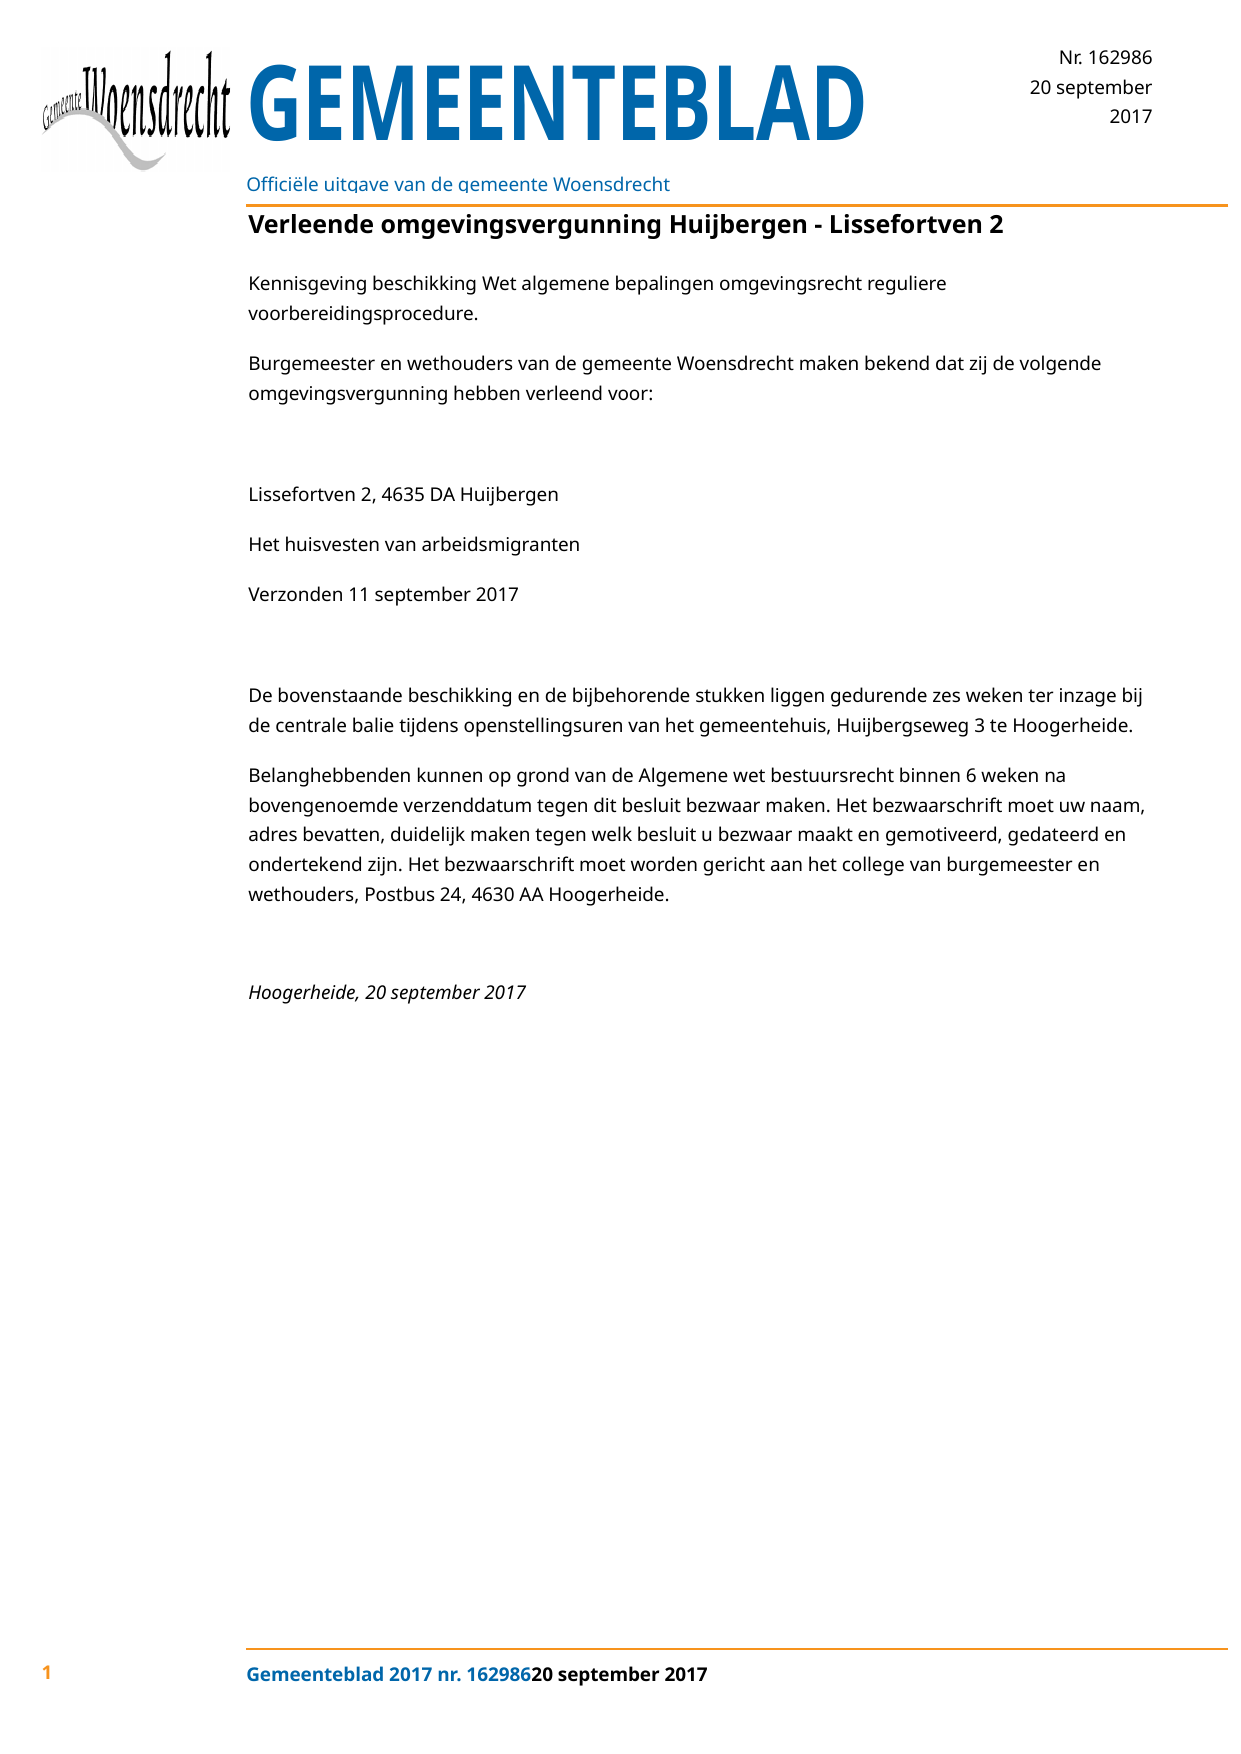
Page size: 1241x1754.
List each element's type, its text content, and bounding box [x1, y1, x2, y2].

text Belanghebbenden kunnen op grond van de Algemene wet bestuursrecht binnen 6 weken na bovengenoemde verzenddatum tegen dit besluit bezwaar maken. Het bezwaarschrift moet uw naam, adres bevatten, duidelijk maken tegen welk besluit u bezwaar maakt en gemotiveerd, gedateerd en ondertekend zijn. Het bezwaarschrift moet worden gericht aan het college van burgemeester en wethouders, Postbus 24, 4630 AA Hoogerheide. [248, 762, 1152, 906]
text Het huisvesten van arbeidsmigranten [248, 531, 1152, 557]
text Verzonden 11 september 2017 [248, 582, 1152, 607]
text Verleende omgevingsvergunning Huijbergen - Lissefortven 2 [248, 207, 1152, 241]
text Hoogerheide, 20 september 2017 [248, 979, 1152, 1005]
text Burgemeester en wethouders van de gemeente Woensdrecht maken bekend dat zij de volgende omgevingsvergunning hebben verleend voor: [248, 350, 1152, 406]
text Lissefortven 2, 4635 DA Huijbergen [248, 481, 1152, 506]
text De bovenstaande beschikking en de bijbehorende stukken liggen gedurende zes weken ter inzage bij de centrale balie tijdens openstellingsuren van het gemeentehuis, Huijbergseweg 3 te Hoogerheide. [248, 682, 1152, 738]
text Kennisgeving beschikking Wet algemene bepalingen omgevingsrecht reguliere voorbereidingsprocedure. [248, 270, 1152, 326]
picture [41, 47, 231, 172]
